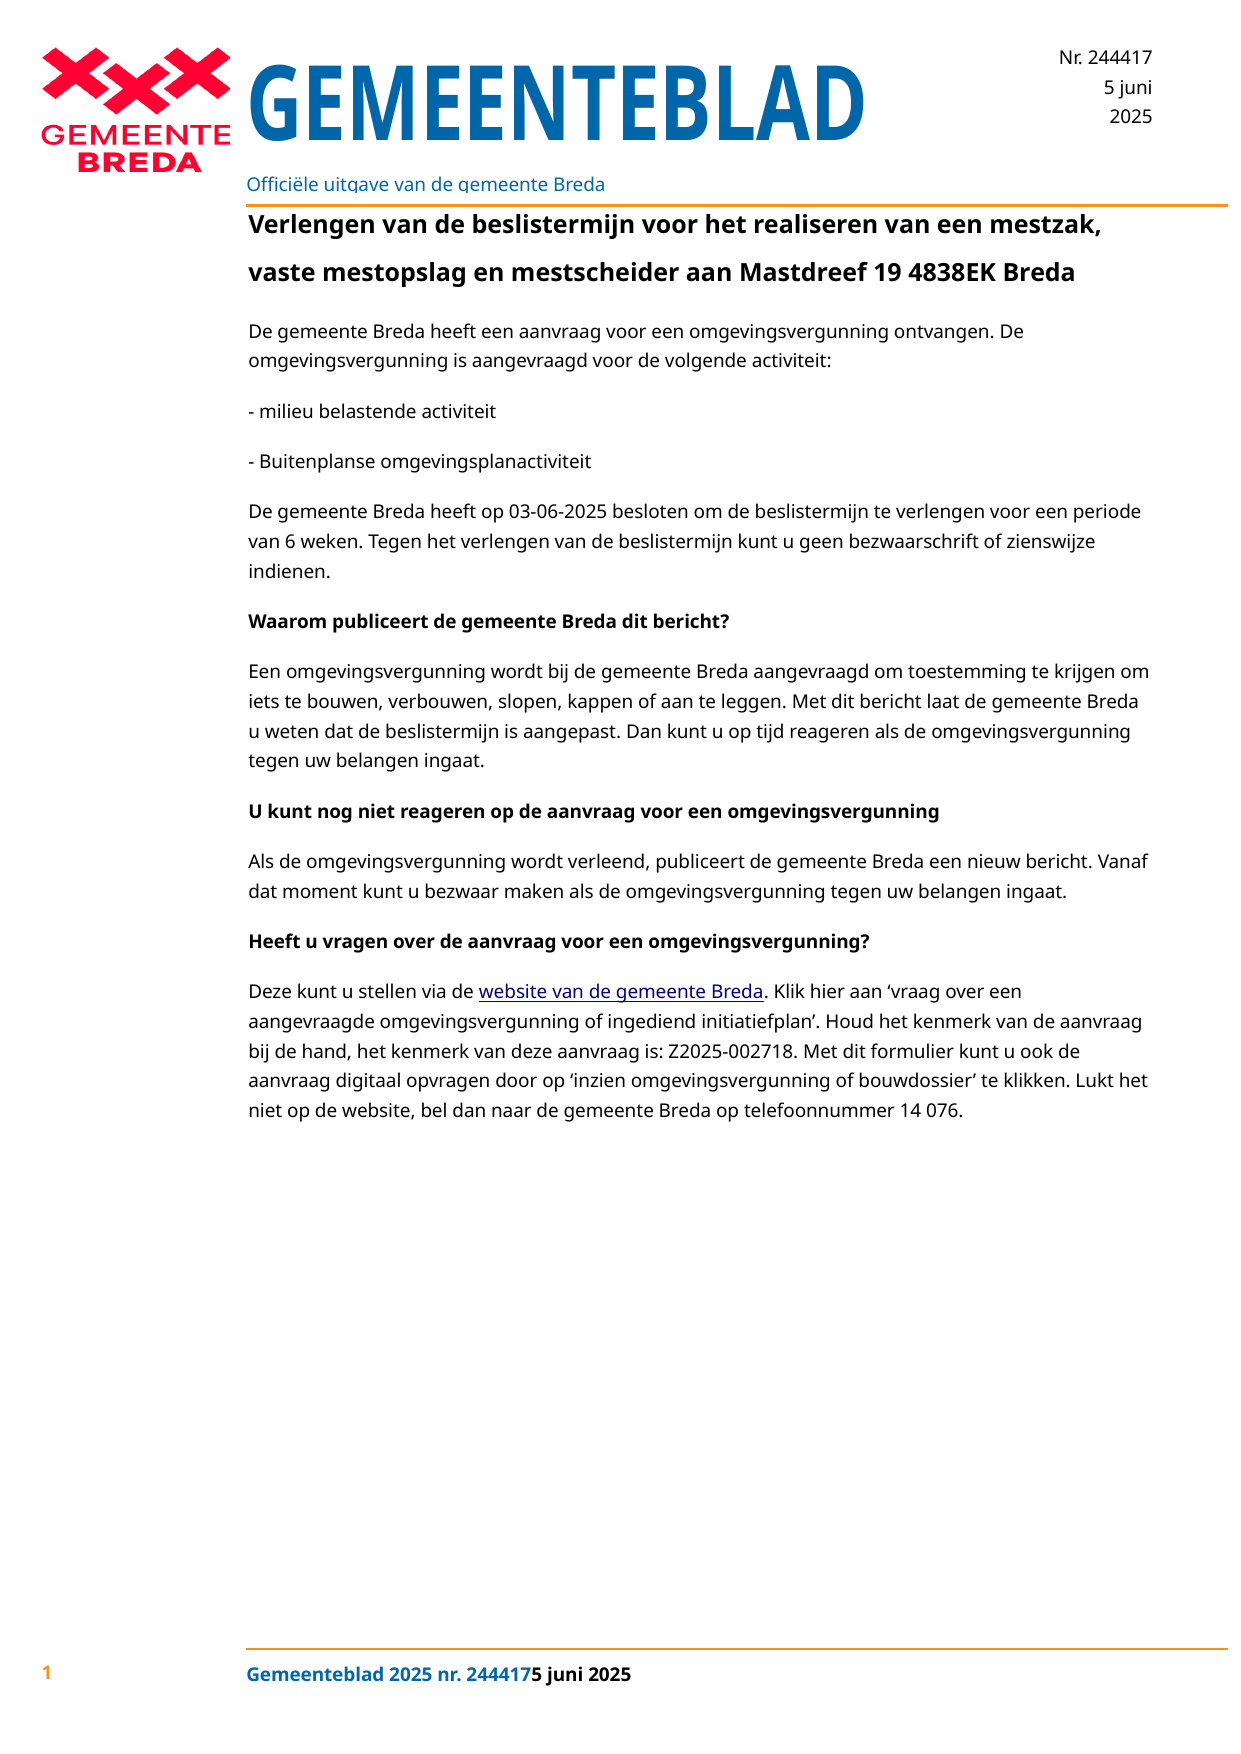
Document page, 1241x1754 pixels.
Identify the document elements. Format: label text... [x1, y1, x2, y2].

text De gemeente Breda heeft op 03-06-2025 besloten om de beslistermijn te verlengen voor een periode van 6 weken. Tegen het verlengen van de beslistermijn kunt u geen bezwaarschrift of zienswijze indienen. [248, 499, 1152, 584]
text U kunt nog niet reageren op de aanvraag voor een omgevingsvergunning [248, 798, 1152, 824]
text - Buitenplanse omgevingsplanactiviteit [248, 448, 1152, 474]
picture [41, 47, 231, 172]
text Heeft u vragen over de aanvraag voor een omgevingsvergunning? [248, 928, 1152, 954]
text Deze kunt u stellen via de website van de gemeente Breda. Klik hier aan ‘vraag over een aangevraagde omgevingsvergunning of ingediend initiatiefplan’. Houd het kenmerk van de aanvraag bij de hand, het kenmerk van deze aanvraag is: Z2025-002718. Met dit formulier kunt u ook de aanvraag digitaal opvragen door op ‘inzien omgevingsvergunning of bouwdossier’ te klikken. Lukt het niet op de website, bel dan naar de gemeente Breda op telefoonnummer 14 076. [248, 979, 1152, 1123]
text Als de omgevingsvergunning wordt verleend, publiceert de gemeente Breda een nieuw bericht. Vanaf dat moment kunt u bezwaar maken als de omgevingsvergunning tegen uw belangen ingaat. [248, 848, 1152, 904]
text De gemeente Breda heeft een aanvraag voor een omgevingsvergunning ontvangen. De omgevingsvergunning is aangevraagd voor de volgende activiteit: [248, 318, 1152, 373]
text Verlengen van de beslistermijn voor het realiseren van een mestzak, vaste mestopslag en mestscheider aan Mastdreef 19 4838EK Breda [248, 207, 1152, 288]
text Waarom publiceert de gemeente Breda dit bericht? [248, 608, 1152, 634]
text - milieu belastende activiteit [248, 398, 1152, 424]
text Een omgevingsvergunning wordt bij de gemeente Breda aangevraagd om toestemming te krijgen om iets te bouwen, verbouwen, slopen, kappen of aan te leggen. Met dit bericht laat de gemeente Breda u weten dat de beslistermijn is aangepast. Dan kunt u op tijd reageren als de omgevingsvergunning tegen uw belangen ingaat. [248, 659, 1152, 773]
